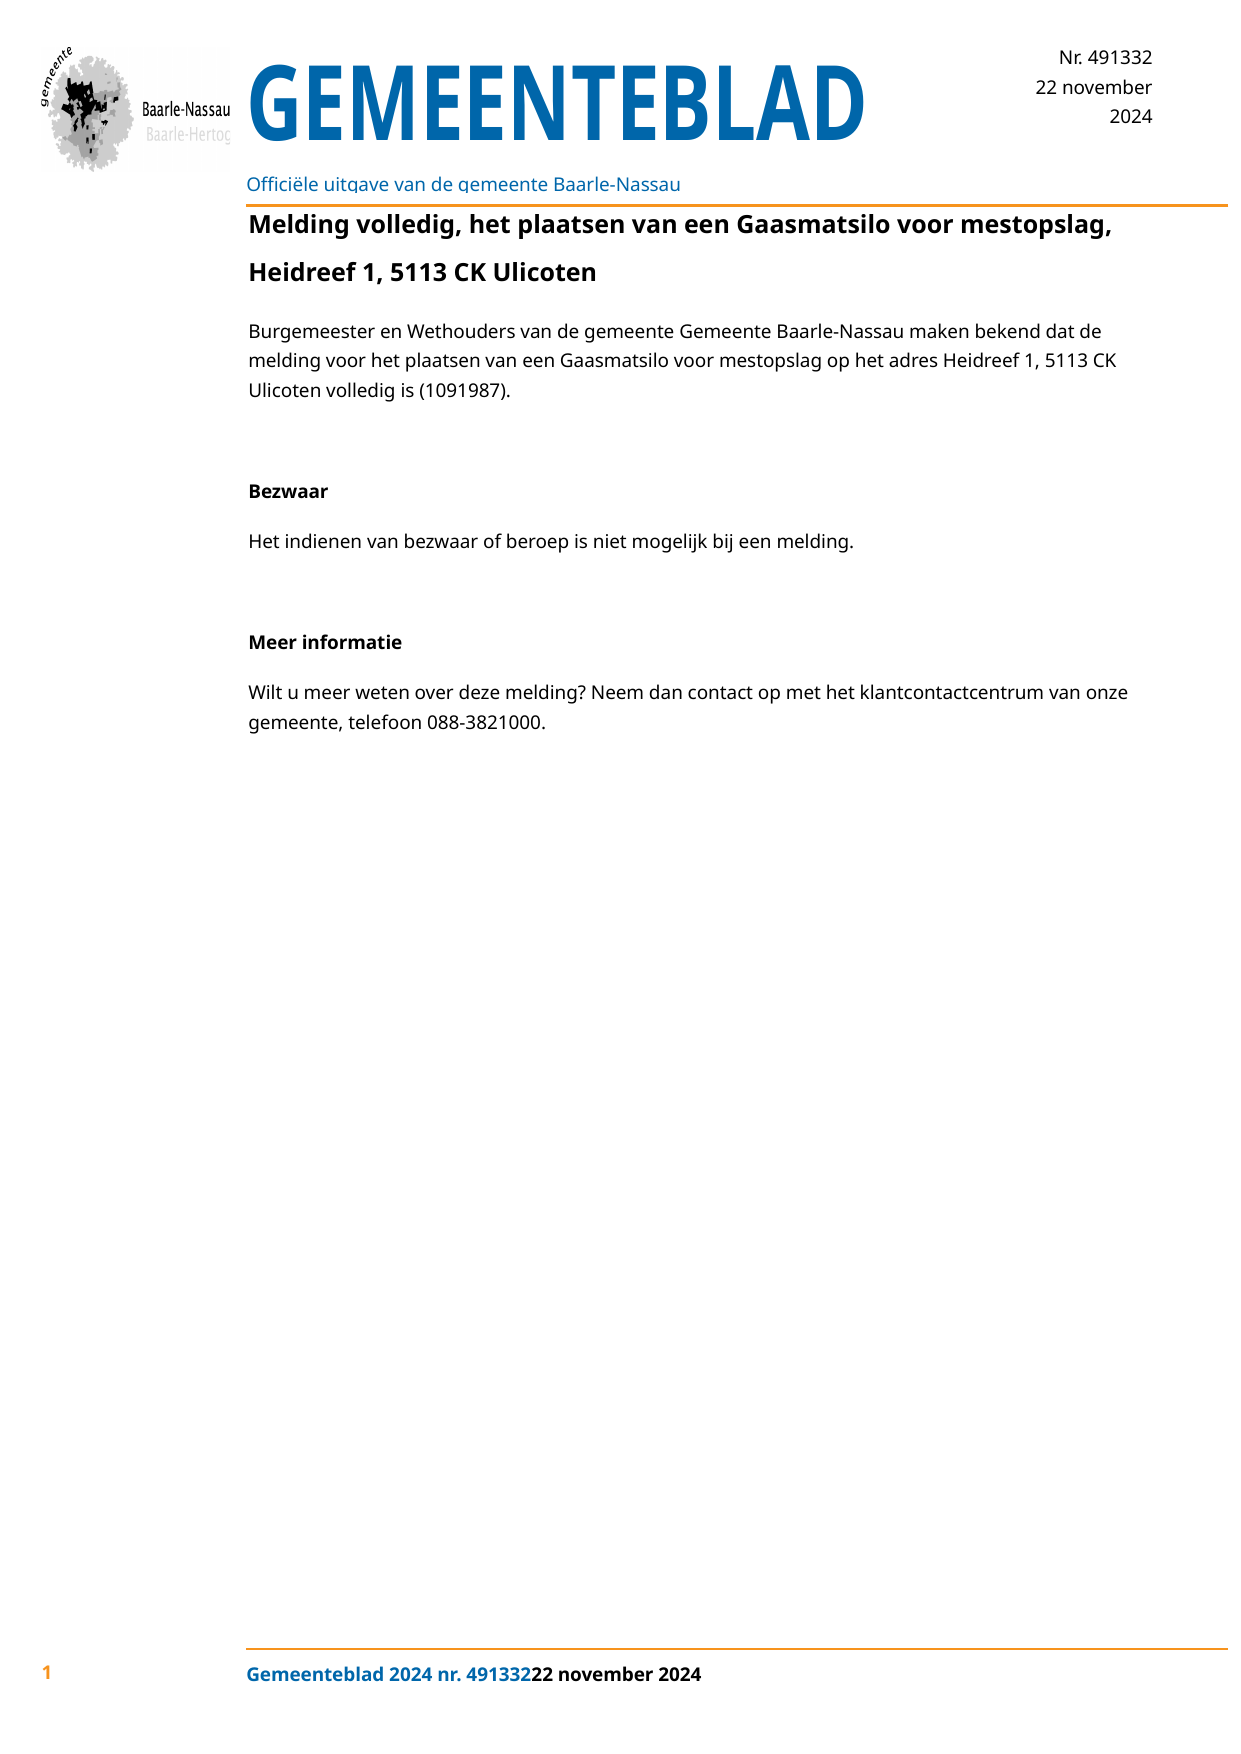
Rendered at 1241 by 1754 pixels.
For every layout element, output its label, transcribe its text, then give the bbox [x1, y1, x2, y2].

text Wilt u meer weten over deze melding? Neem dan contact op met het klantcontactcentrum van onze gemeente, telefoon 088-3821000. [248, 679, 1152, 735]
picture [41, 47, 231, 172]
text Meer informatie [248, 629, 1152, 655]
text Melding volledig, het plaatsen van een Gaasmatsilo voor mestopslag, Heidreef 1, 5113 CK Ulicoten [248, 207, 1152, 288]
text Bezwaar [248, 478, 1152, 504]
text Burgemeester en Wethouders van de gemeente Gemeente Baarle-Nassau maken bekend dat de melding voor het plaatsen van een Gaasmatsilo voor mestopslag op het adres Heidreef 1, 5113 CK Ulicoten volledig is (1091987). [248, 318, 1152, 403]
text Het indienen van bezwaar of beroep is niet mogelijk bij een melding. [248, 528, 1152, 554]
